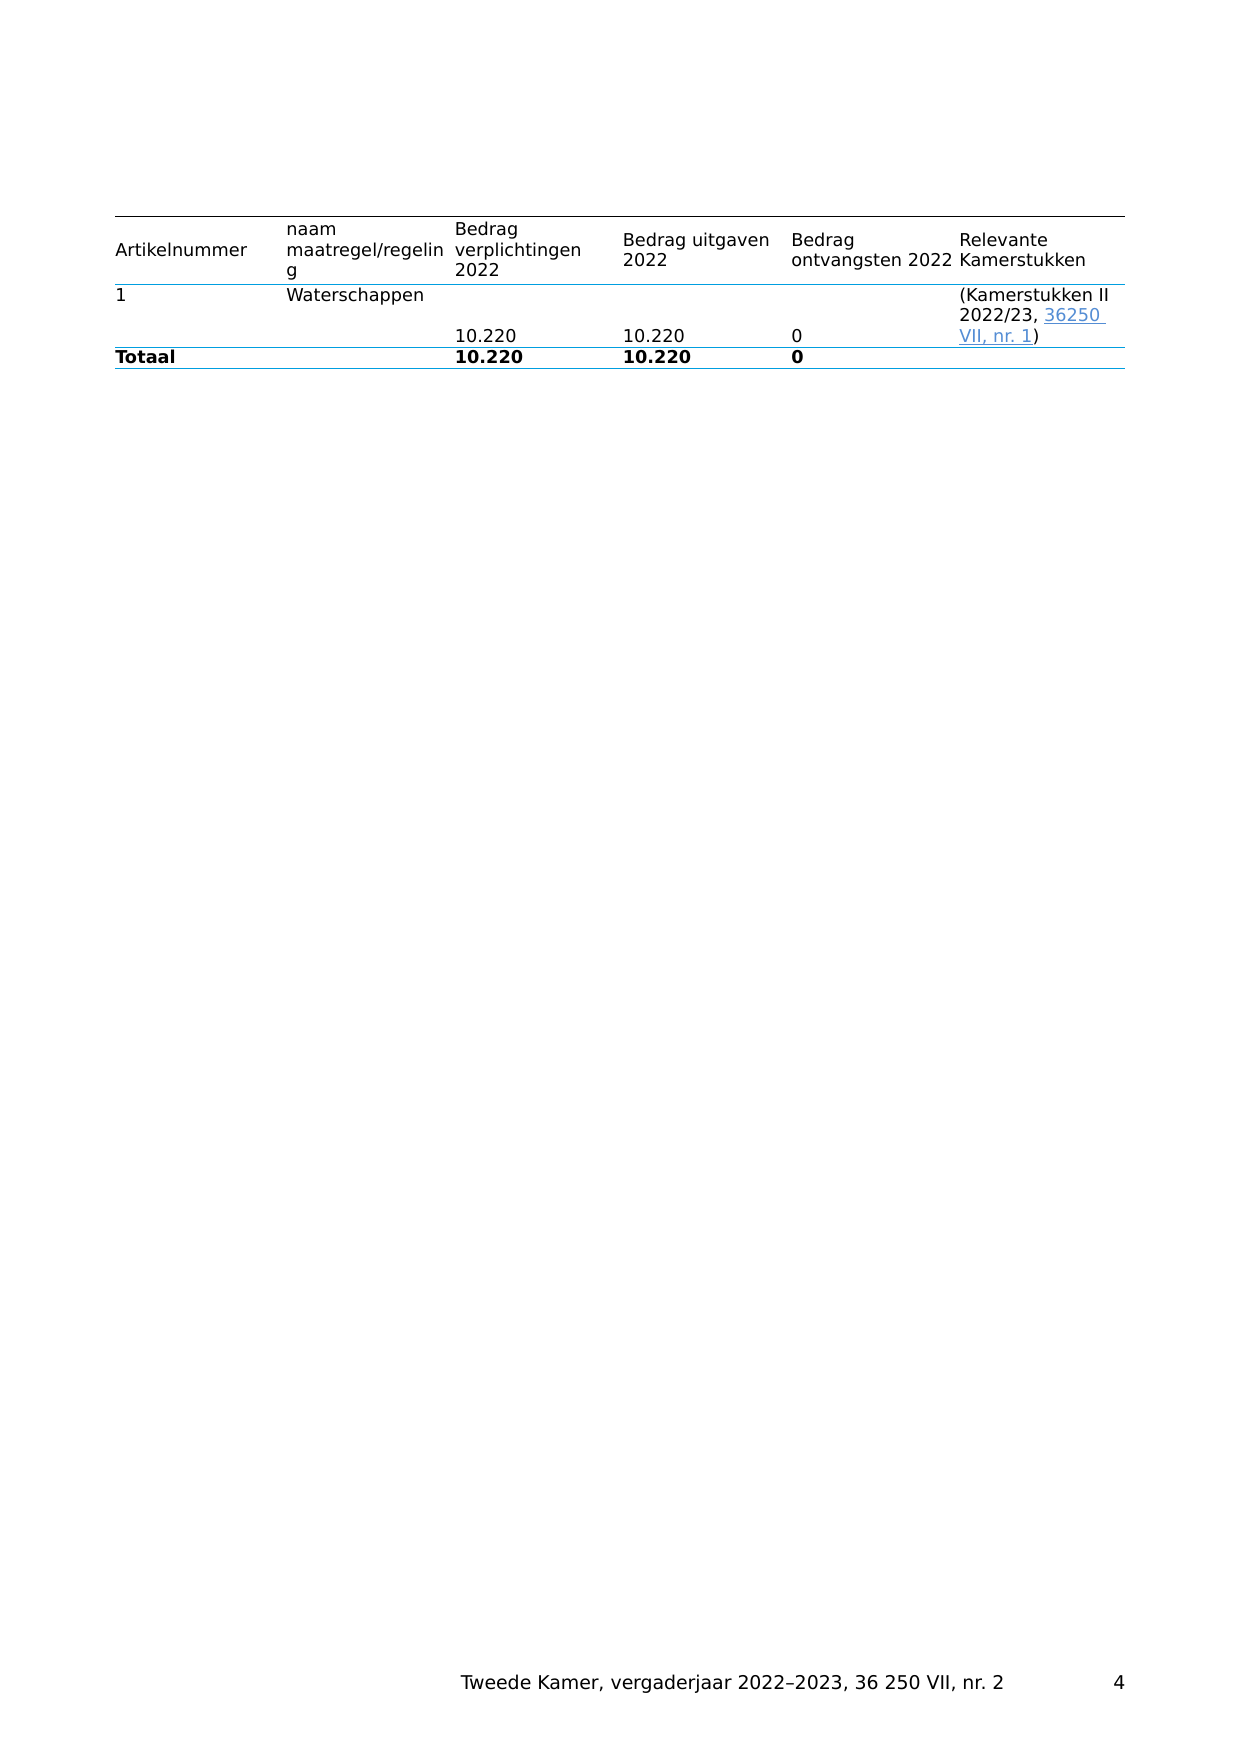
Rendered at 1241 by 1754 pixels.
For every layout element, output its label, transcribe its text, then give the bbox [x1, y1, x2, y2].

table_cell 10.220 [620, 348, 788, 367]
table_cell [956, 348, 1125, 367]
table_header Tabel 2 Extracomptabele tabel coronamaatregelen (bedragen x € 1 mln.) [115, 191, 1125, 216]
table_cell [283, 348, 452, 367]
table_cell naam maatregel/regeling [283, 217, 452, 284]
table_cell 0 [788, 285, 956, 346]
table_cell Artikelnummer [115, 217, 283, 284]
table_cell 10.220 [452, 348, 620, 367]
table_cell Bedrag uitgaven 2022 [620, 217, 788, 284]
table_cell Waterschappen [283, 285, 452, 346]
table_cell Bedrag ontvangsten 2022 [788, 217, 956, 284]
table_cell Totaal [115, 348, 283, 367]
table_cell 0 [788, 348, 956, 367]
table_cell Relevante Kamerstukken [956, 217, 1125, 284]
table_cell 10.220 [620, 285, 788, 346]
table_cell 10.220 [452, 285, 620, 346]
table_cell Bedrag verplichtingen 2022 [452, 217, 620, 284]
table_cell 1 [115, 285, 283, 346]
table_cell (Kamerstukken II 2022/23, 36250 VII, nr. 1) [956, 285, 1125, 346]
